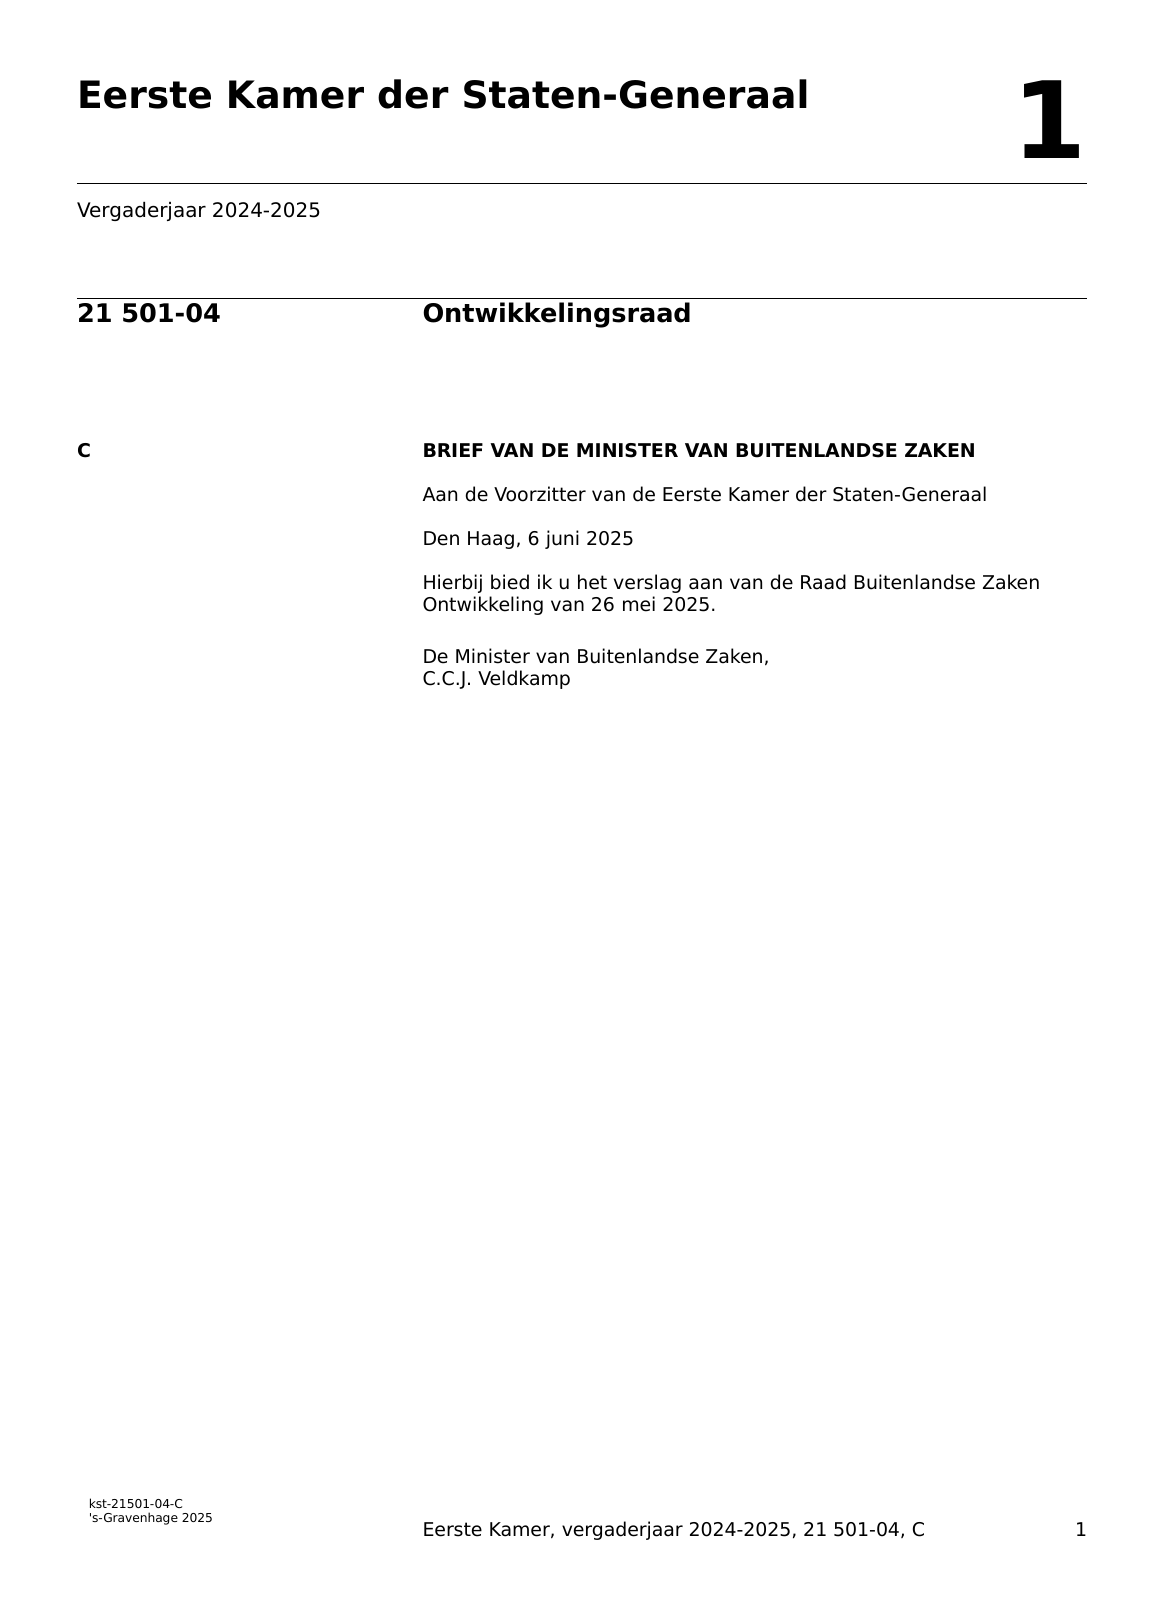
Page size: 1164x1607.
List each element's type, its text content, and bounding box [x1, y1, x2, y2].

text 's-Gravenhage 2025 [88, 1511, 323, 1525]
table_header Eerste Kamer der Staten-Generaal [77, 59, 886, 183]
text De Minister van Buitenlandse Zaken, C.C.J. Veldkamp [422, 646, 1087, 690]
text Hierbij bied ik u het verslag aan van de Raad Buitenlandse Zaken Ontwikkeling van 26 mei 2025. [422, 572, 1087, 616]
text kst-21501-04-C [88, 1497, 323, 1511]
text Aan de Voorzitter van de Eerste Kamer der Staten-Generaal [422, 484, 1087, 506]
subtitle 21 501-04 Ontwikkelingsraad [77, 299, 1087, 329]
table_header 1 [886, 59, 1087, 183]
subtitle C BRIEF VAN DE MINISTER VAN BUITENLANDSE ZAKEN [77, 440, 1087, 462]
table_cell Vergaderjaar 2024-2025 [77, 184, 1087, 298]
text Den Haag, 6 juni 2025 [422, 528, 1087, 550]
